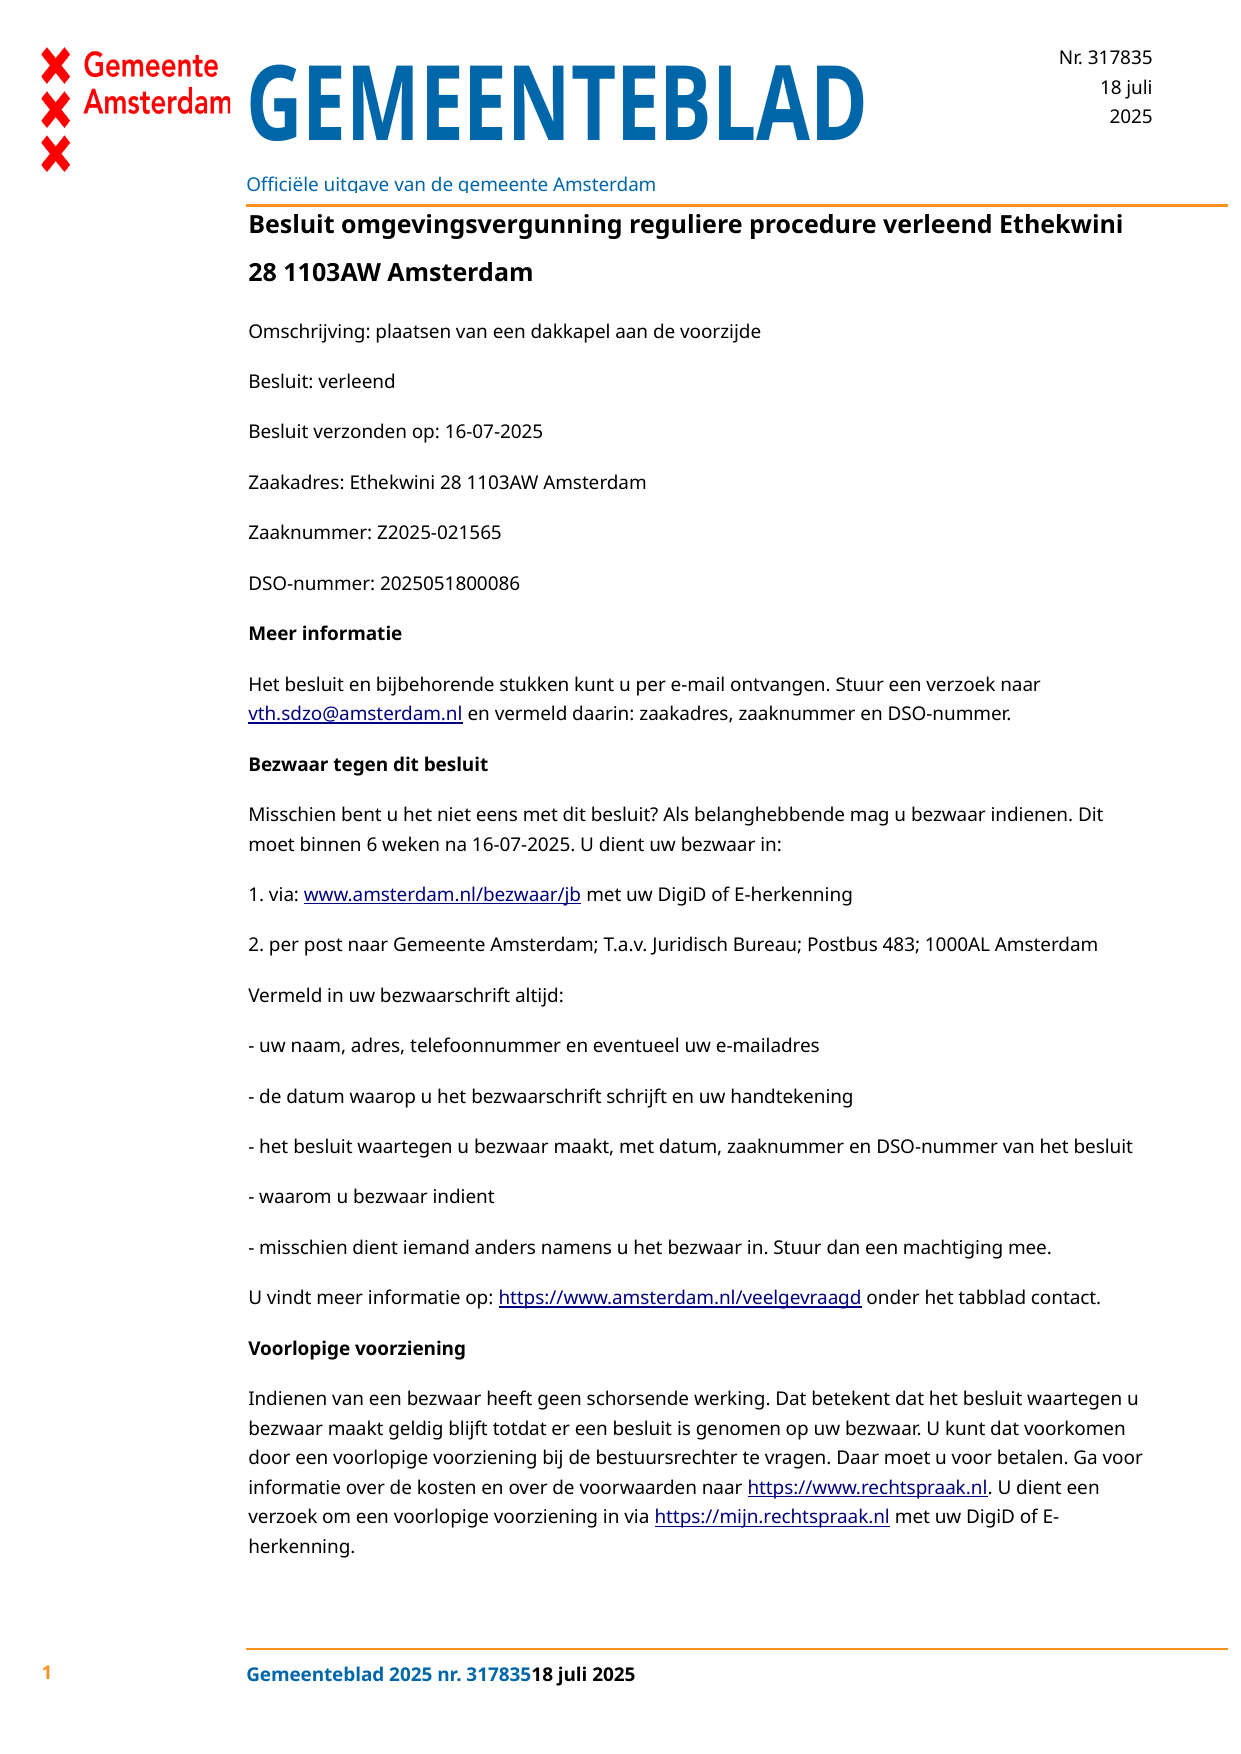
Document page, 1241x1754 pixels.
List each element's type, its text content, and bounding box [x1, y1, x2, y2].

text Meer informatie [248, 620, 1152, 646]
text U vindt meer informatie op: https://www.amsterdam.nl/veelgevraagd onder het tabblad contact. [248, 1284, 1152, 1310]
text Zaakadres: Ethekwini 28 1103AW Amsterdam [248, 469, 1152, 495]
text Besluit: verleend [248, 368, 1152, 394]
text Besluit omgevingsvergunning reguliere procedure verleend Ethekwini 28 1103AW Amsterdam [248, 207, 1152, 288]
text - uw naam, adres, telefoonnummer en eventueel uw e-mailadres [248, 1032, 1152, 1058]
text - de datum waarop u het bezwaarschrift schrijft en uw handtekening [248, 1083, 1152, 1109]
text - waarom u bezwaar indient [248, 1184, 1152, 1209]
text 1. via: www.amsterdam.nl/bezwaar/jb met uw DigiD of E-herkenning [248, 881, 1152, 907]
text Het besluit en bijbehorende stukken kunt u per e-mail ontvangen. Stuur een verzoek naar vth.sdzo@amsterdam.nl en vermeld daarin: zaakadres, zaaknummer en DSO-nummer. [248, 671, 1152, 726]
picture [41, 47, 231, 172]
text Omschrijving: plaatsen van een dakkapel aan de voorzijde [248, 318, 1152, 344]
text Misschien bent u het niet eens met dit besluit? Als belanghebbende mag u bezwaar indienen. Dit moet binnen 6 weken na 16-07-2025. U dient uw bezwaar in: [248, 801, 1152, 857]
text Vermeld in uw bezwaarschrift altijd: [248, 982, 1152, 1008]
text - het besluit waartegen u bezwaar maakt, met datum, zaaknummer en DSO-nummer van het besluit [248, 1133, 1152, 1159]
text Voorlopige voorziening [248, 1335, 1152, 1361]
text DSO-nummer: 2025051800086 [248, 570, 1152, 596]
text 2. per post naar Gemeente Amsterdam; T.a.v. Juridisch Bureau; Postbus 483; 1000AL Amsterdam [248, 932, 1152, 957]
text Bezwaar tegen dit besluit [248, 751, 1152, 777]
text Besluit verzonden op: 16-07-2025 [248, 419, 1152, 444]
text - misschien dient iemand anders namens u het bezwaar in. Stuur dan een machtiging mee. [248, 1234, 1152, 1260]
text Zaaknummer: Z2025-021565 [248, 519, 1152, 545]
text Indienen van een bezwaar heeft geen schorsende werking. Dat betekent dat het besluit waartegen u bezwaar maakt geldig blijft totdat er een besluit is genomen op uw bezwaar. U kunt dat voorkomen door een voorlopige voorziening bij de bestuursrechter te vragen. Daar moet u voor betalen. Ga voor informatie over de kosten en over de voorwaarden naar https://www.rechtspraak.nl. U dient een verzoek om een voorlopige voorziening in via https://mijn.rechtspraak.nl met uw DigiD of E-herkenning. [248, 1385, 1152, 1559]
